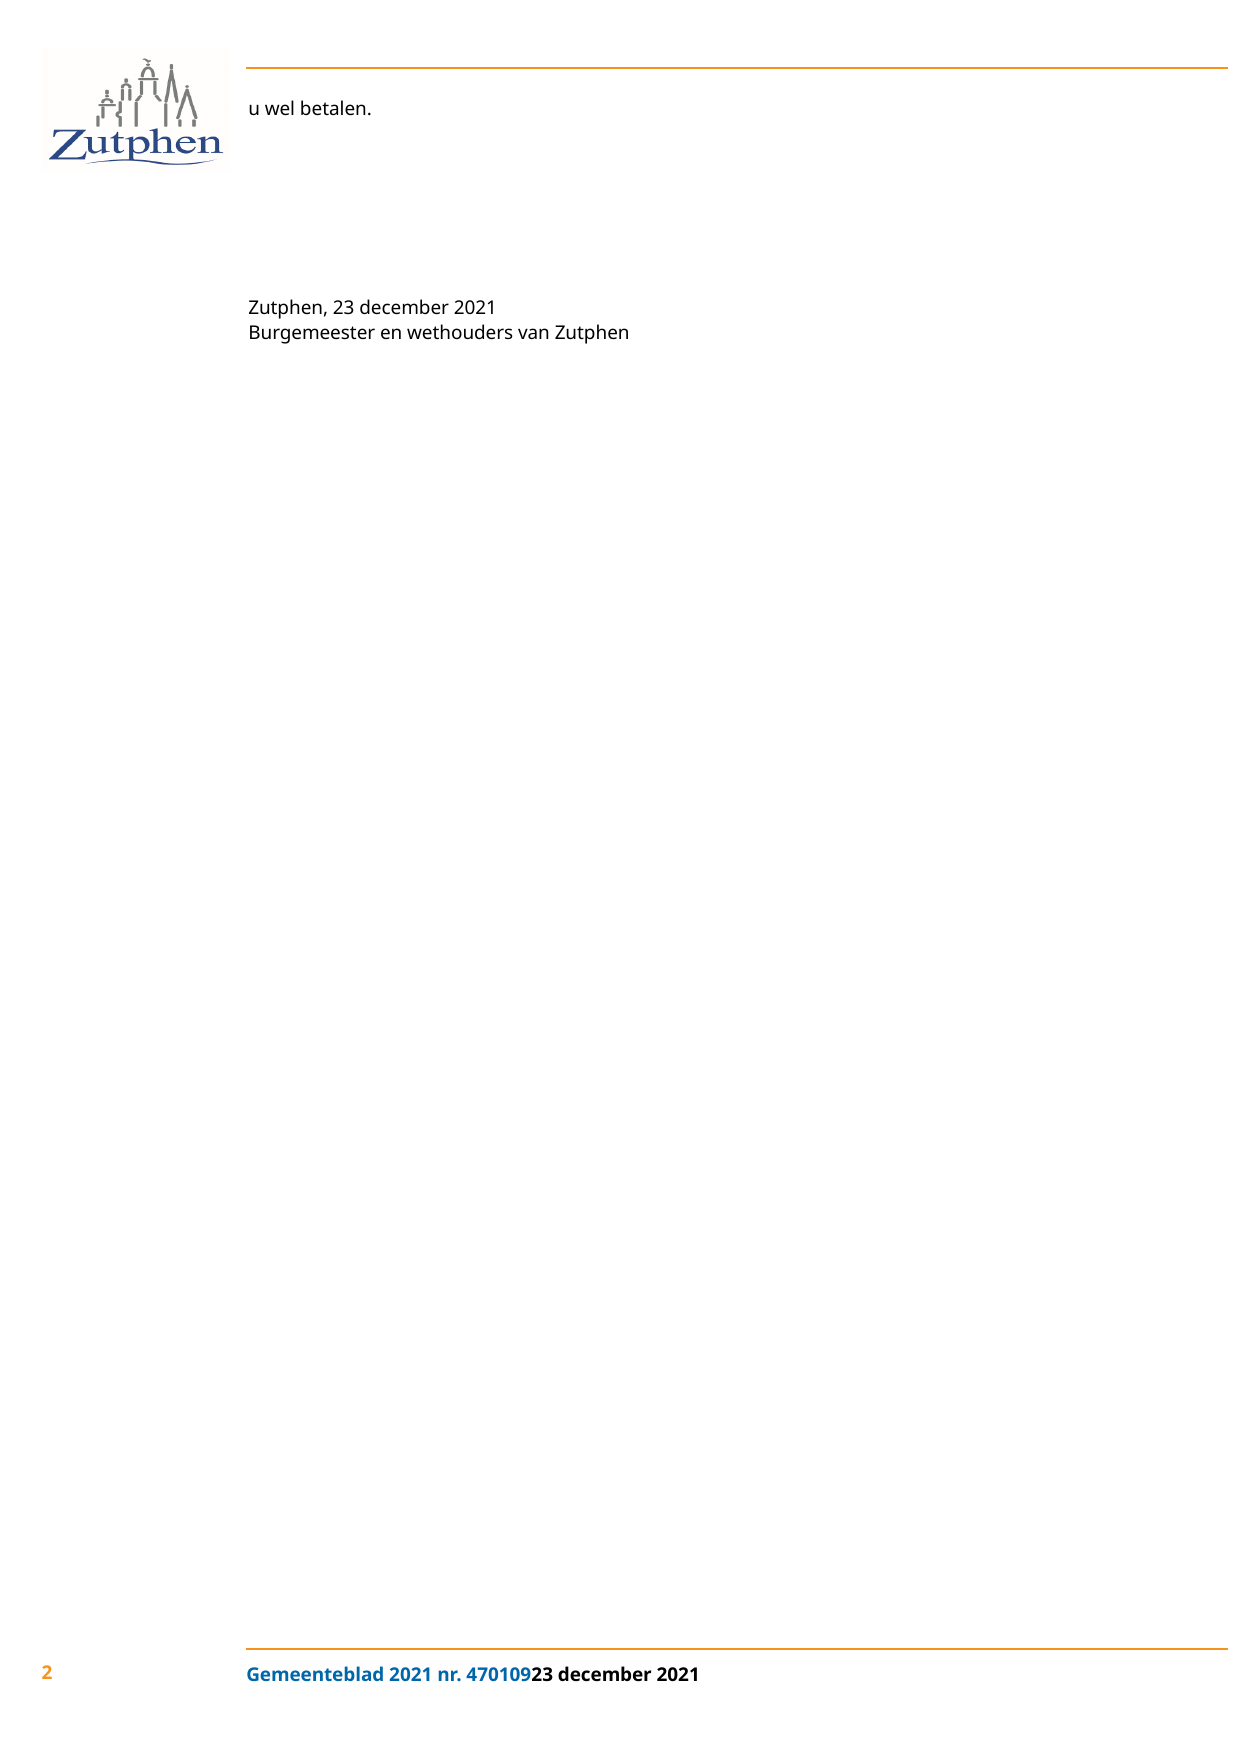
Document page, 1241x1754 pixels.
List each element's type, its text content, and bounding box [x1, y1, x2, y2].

text Zutphen, 23 december 2021 [248, 294, 1152, 319]
text u wel betalen. [248, 95, 1152, 121]
text Burgemeester en wethouders van Zutphen [248, 319, 1152, 345]
picture [41, 47, 231, 172]
